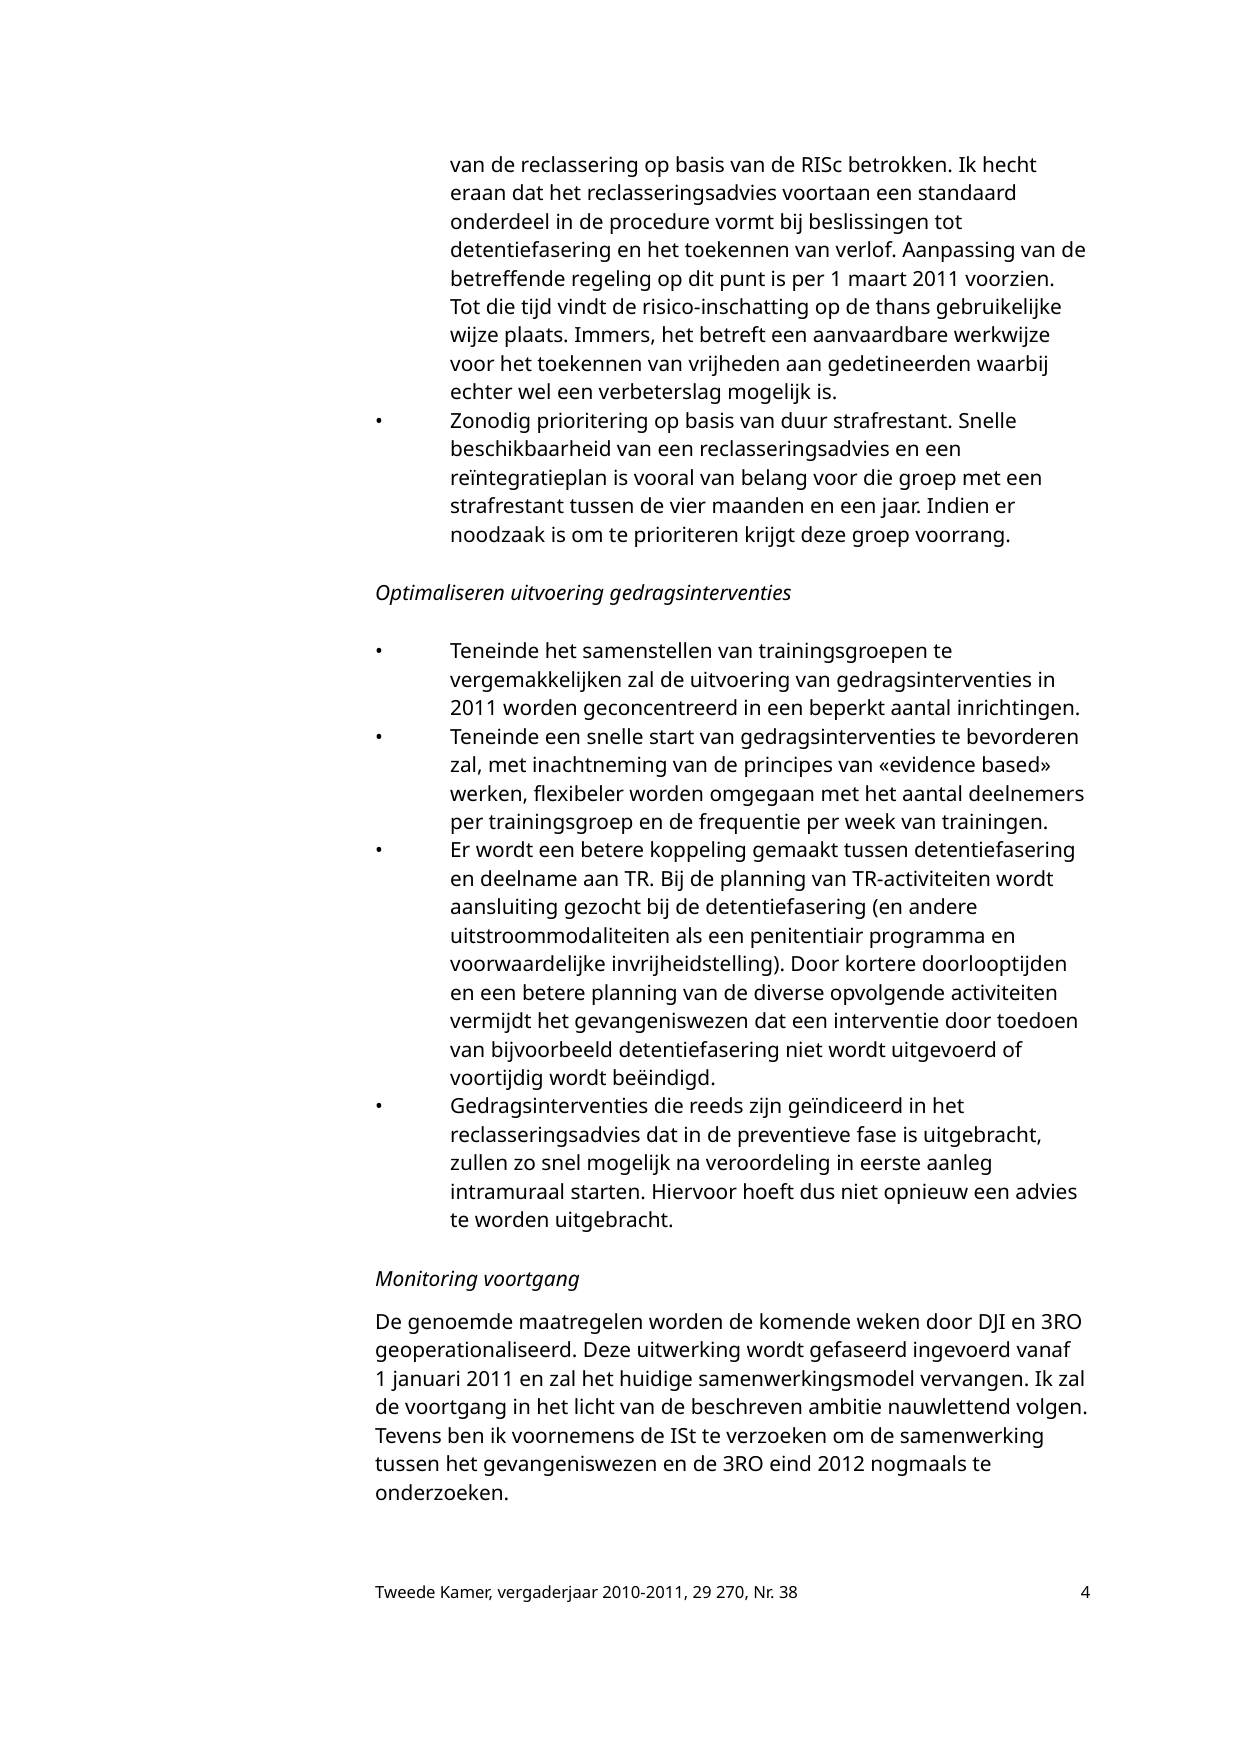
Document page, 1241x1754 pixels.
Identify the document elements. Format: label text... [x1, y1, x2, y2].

list Teneinde een snelle start van gedragsinterventies te bevorderen zal, met inachtneming van de principes van «evidence based» werken, flexibeler worden omgegaan met het aantal deelnemers per trainingsgroep en de frequentie per week van trainingen. [375, 722, 1090, 836]
text De genoemde maatregelen worden de komende weken door DJI en 3RO geoperationaliseerd. Deze uitwerking wordt gefaseerd ingevoerd vanaf 1 januari 2011 en zal het huidige samenwerkingsmodel vervangen. Ik zal de voortgang in het licht van de beschreven ambitie nauwlettend volgen. Tevens ben ik voornemens de ISt te verzoeken om de samenwerking tussen het gevangeniswezen en de 3RO eind 2012 nogmaals te onderzoeken. [375, 1307, 1090, 1506]
list Er wordt een betere koppeling gemaakt tussen detentiefasering en deelname aan TR. Bij de planning van TR-activiteiten wordt aansluiting gezocht bij de detentiefasering (en andere uitstroommodaliteiten als een penitentiair programma en voorwaardelijke invrijheidstelling). Door kortere doorlooptijden en een betere planning van de diverse opvolgende activiteiten vermijdt het gevangeniswezen dat een interventie door toedoen van bijvoorbeeld detentiefasering niet wordt uitgevoerd of voortijdig wordt beëindigd. [375, 836, 1090, 1092]
text Optimaliseren uitvoering gedragsinterventies [375, 578, 1090, 607]
text Monitoring voortgang [375, 1264, 1090, 1292]
list van de reclassering op basis van de RISc betrokken. Ik hecht eraan dat het reclasseringsadvies voortaan een standaard onderdeel in de procedure vormt bij beslissingen tot detentiefasering en het toekennen van verlof. Aanpassing van de betreffende regeling op dit punt is per 1 maart 2011 voorzien. Tot die tijd vindt de risico-inschatting op de thans gebruikelijke wijze plaats. Immers, het betreft een aanvaardbare werkwijze voor het toekennen van vrijheden aan gedetineerden waarbij echter wel een verbeterslag mogelijk is. [375, 150, 1090, 406]
list Zonodig prioritering op basis van duur strafrestant. Snelle beschikbaarheid van een reclasseringsadvies en een reïntegratieplan is vooral van belang voor die groep met een strafrestant tussen de vier maanden en een jaar. Indien er noodzaak is om te prioriteren krijgt deze groep voorrang. [375, 406, 1090, 548]
list Gedragsinterventies die reeds zijn geïndiceerd in het reclasseringsadvies dat in de preventieve fase is uitgebracht, zullen zo snel mogelijk na veroordeling in eerste aanleg intramuraal starten. Hiervoor hoeft dus niet opnieuw een advies te worden uitgebracht. [375, 1092, 1090, 1234]
list Teneinde het samenstellen van trainingsgroepen te vergemakkelijken zal de uitvoering van gedragsinterventies in 2011 worden geconcentreerd in een beperkt aantal inrichtingen. [375, 637, 1090, 722]
